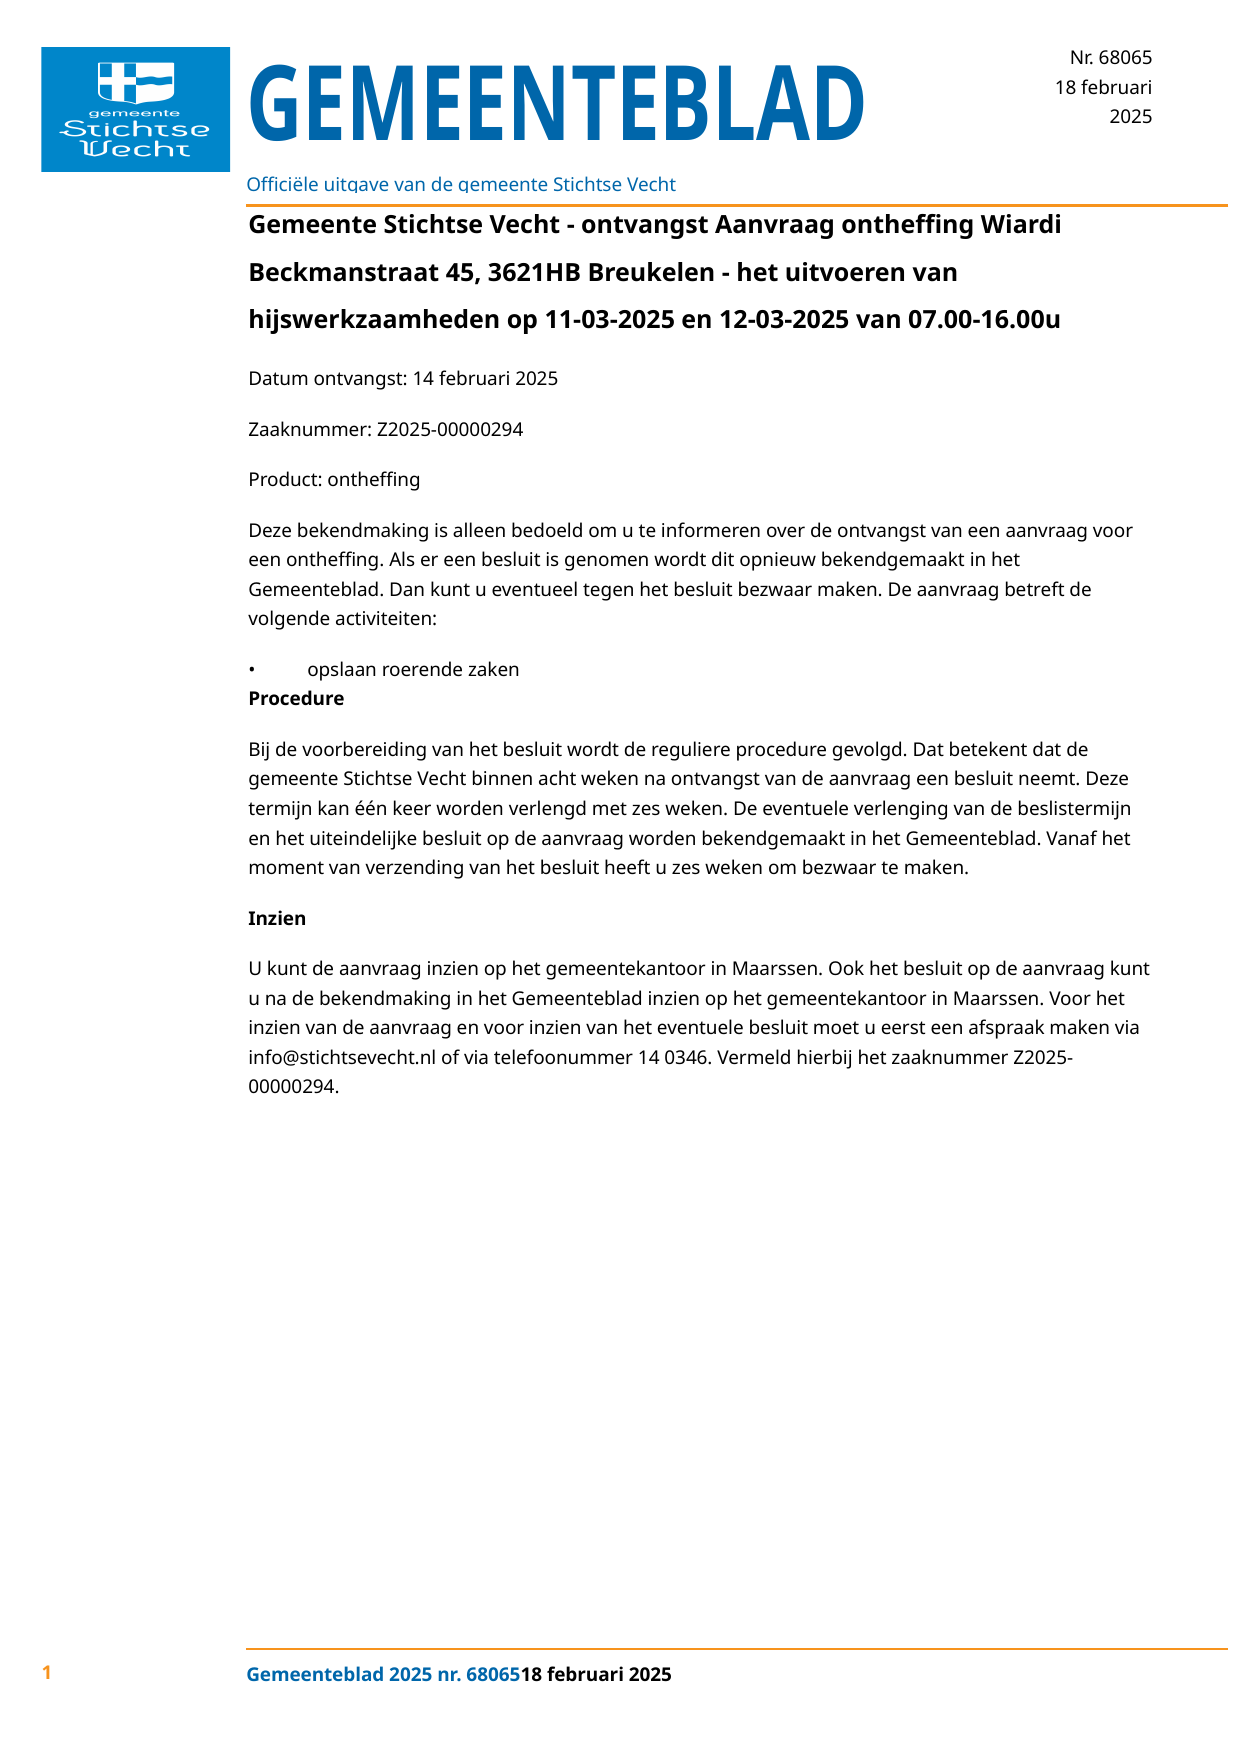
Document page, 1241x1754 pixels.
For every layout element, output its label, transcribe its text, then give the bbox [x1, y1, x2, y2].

text Procedure [248, 686, 1152, 711]
text Bij de voorbereiding van het besluit wordt de reguliere procedure gevolgd. Dat betekent dat de gemeente Stichtse Vecht binnen acht weken na ontvangst van de aanvraag een besluit neemt. Deze termijn kan één keer worden verlengd met zes weken. De eventuele verlenging van de beslistermijn en het uiteindelijke besluit op de aanvraag worden bekendgemaakt in het Gemeenteblad. Vanaf het moment van verzending van het besluit heeft u zes weken om bezwaar te maken. [248, 736, 1152, 880]
text Datum ontvangst: 14 februari 2025 [248, 366, 1152, 391]
picture [99, 63, 135, 101]
text Inzien [248, 905, 1152, 930]
text Deze bekendmaking is alleen bedoeld om u te informeren over de ontvangst van een aanvraag voor een ontheffing. Als er een besluit is genomen wordt dit opnieuw bekendgemaakt in het Gemeenteblad. Dan kunt u eventueel tegen het besluit bezwaar maken. De aanvraag betreft de volgende activiteiten: [248, 517, 1152, 631]
text Product: ontheffing [248, 466, 1152, 492]
text Zaaknummer: Z2025-00000294 [248, 416, 1152, 442]
text U kunt de aanvraag inzien op het gemeentekantoor in Maarssen. Ook het besluit op de aanvraag kunt u na de bekendmaking in het Gemeenteblad inzien op het gemeentekantoor in Maarssen. Voor het inzien van de aanvraag en voor inzien van het eventuele besluit moet u eerst een afspraak maken via info@stichtsevecht.nl of via telefoonummer 14 0346. Vermeld hierbij het zaaknummer Z2025-00000294. [248, 955, 1152, 1099]
picture [137, 63, 174, 103]
text Gemeente Stichtse Vecht - ontvangst Aanvraag ontheffing Wiardi Beckmanstraat 45, 3621HB Breukelen - het uitvoeren van hijswerkzaamheden op 11-03-2025 en 12-03-2025 van 07.00-16.00u [248, 207, 1152, 336]
list opslaan roerende zaken [248, 656, 1152, 682]
